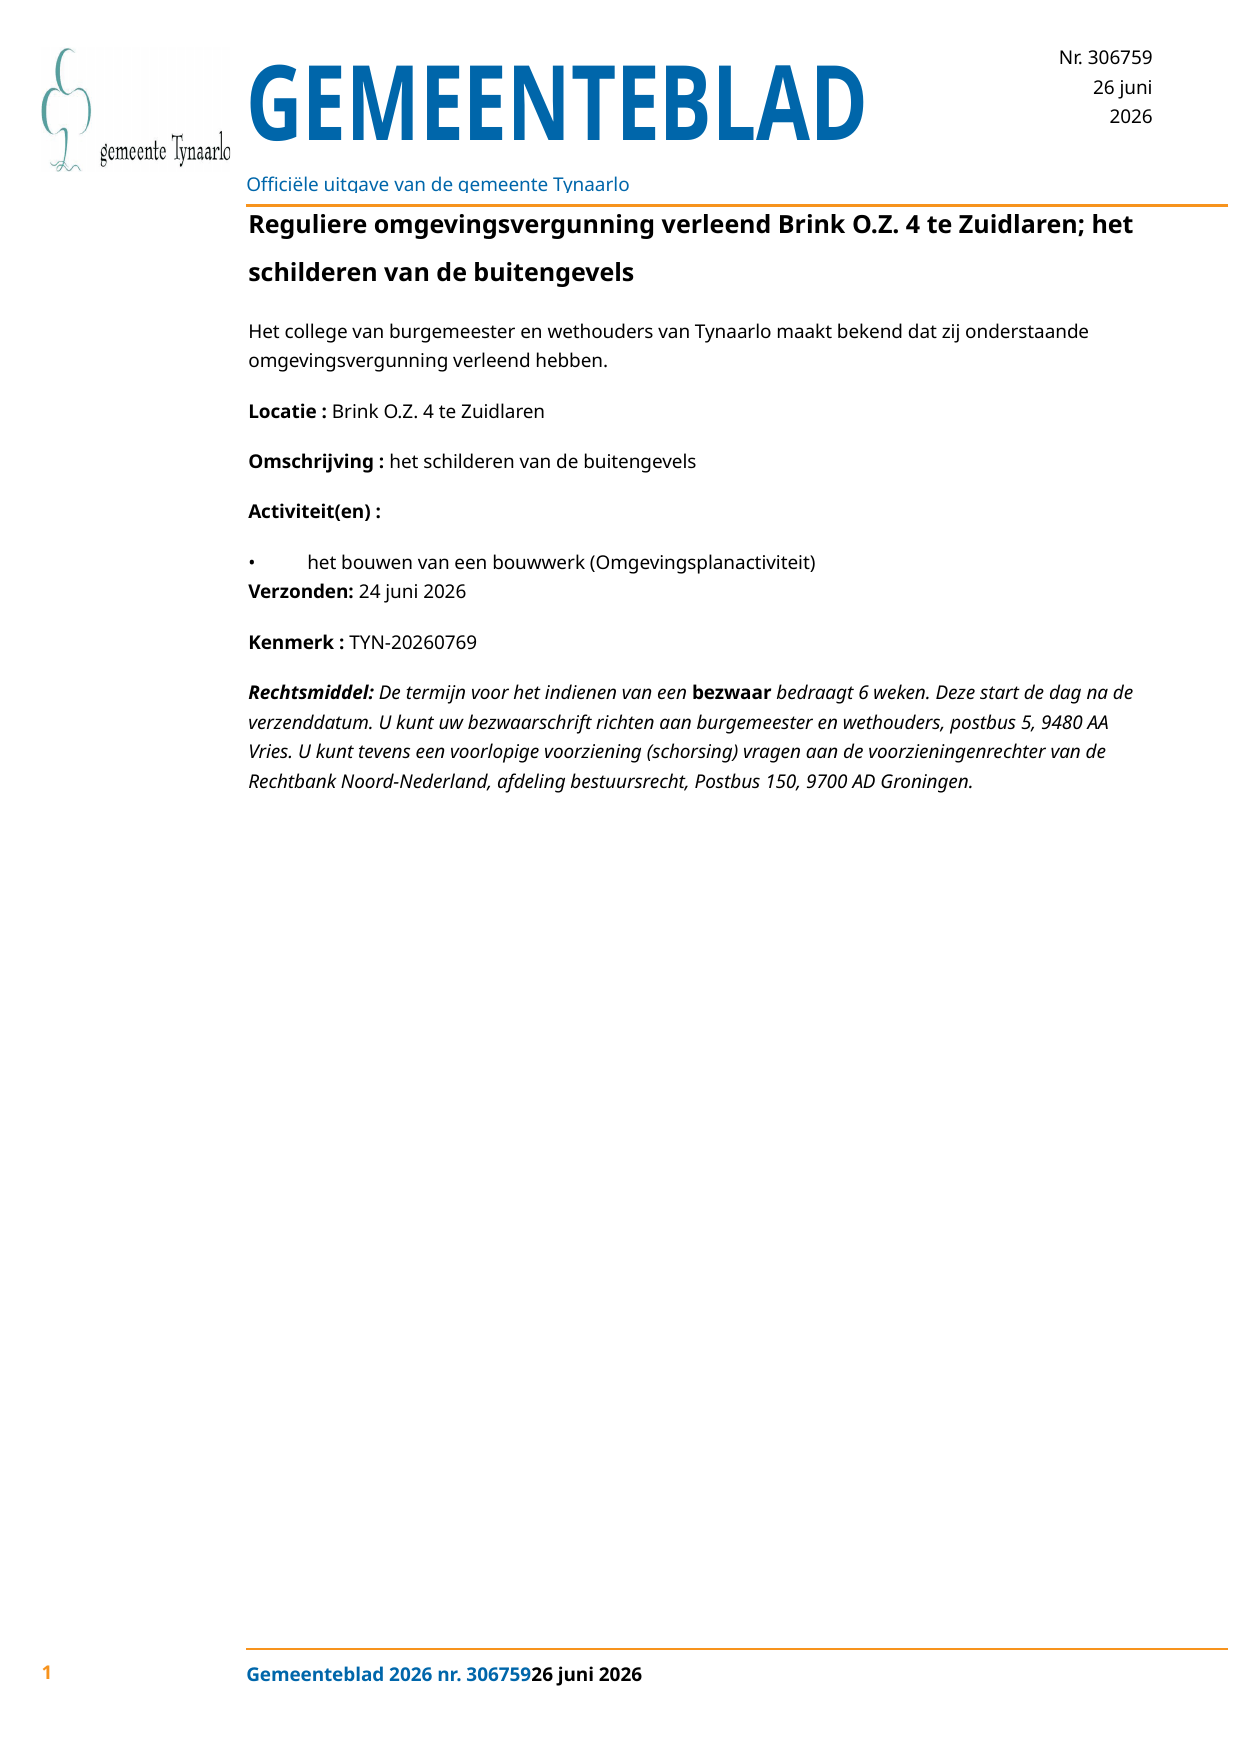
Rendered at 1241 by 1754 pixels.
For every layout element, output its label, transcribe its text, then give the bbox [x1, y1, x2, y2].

picture [41, 47, 231, 172]
text Het college van burgemeester en wethouders van Tynaarlo maakt bekend dat zij onderstaande omgevingsvergunning verleend hebben. [248, 318, 1152, 373]
text Locatie : Brink O.Z. 4 te Zuidlaren [248, 398, 1152, 424]
text Kenmerk : TYN-20260769 [248, 629, 1152, 655]
list het bouwen van een bouwwerk (Omgevingsplanactiviteit) [248, 549, 1152, 575]
text Rechtsmiddel: De termijn voor het indienen van een bezwaar bedraagt 6 weken. Deze start de dag na de verzenddatum. U kunt uw bezwaarschrift richten aan burgemeester en wethouders, postbus 5, 9480 AA Vries. U kunt tevens een voorlopige voorziening (schorsing) vragen aan de voorzieningenrechter van de Rechtbank Noord-Nederland, afdeling bestuursrecht, Postbus 150, 9700 AD Groningen. [248, 679, 1152, 794]
text Omschrijving : het schilderen van de buitengevels [248, 448, 1152, 474]
text Reguliere omgevingsvergunning verleend Brink O.Z. 4 te Zuidlaren; het schilderen van de buitengevels [248, 207, 1152, 288]
text Verzonden: 24 juni 2026 [248, 579, 1152, 604]
text Activiteit(en) : [248, 499, 1152, 524]
